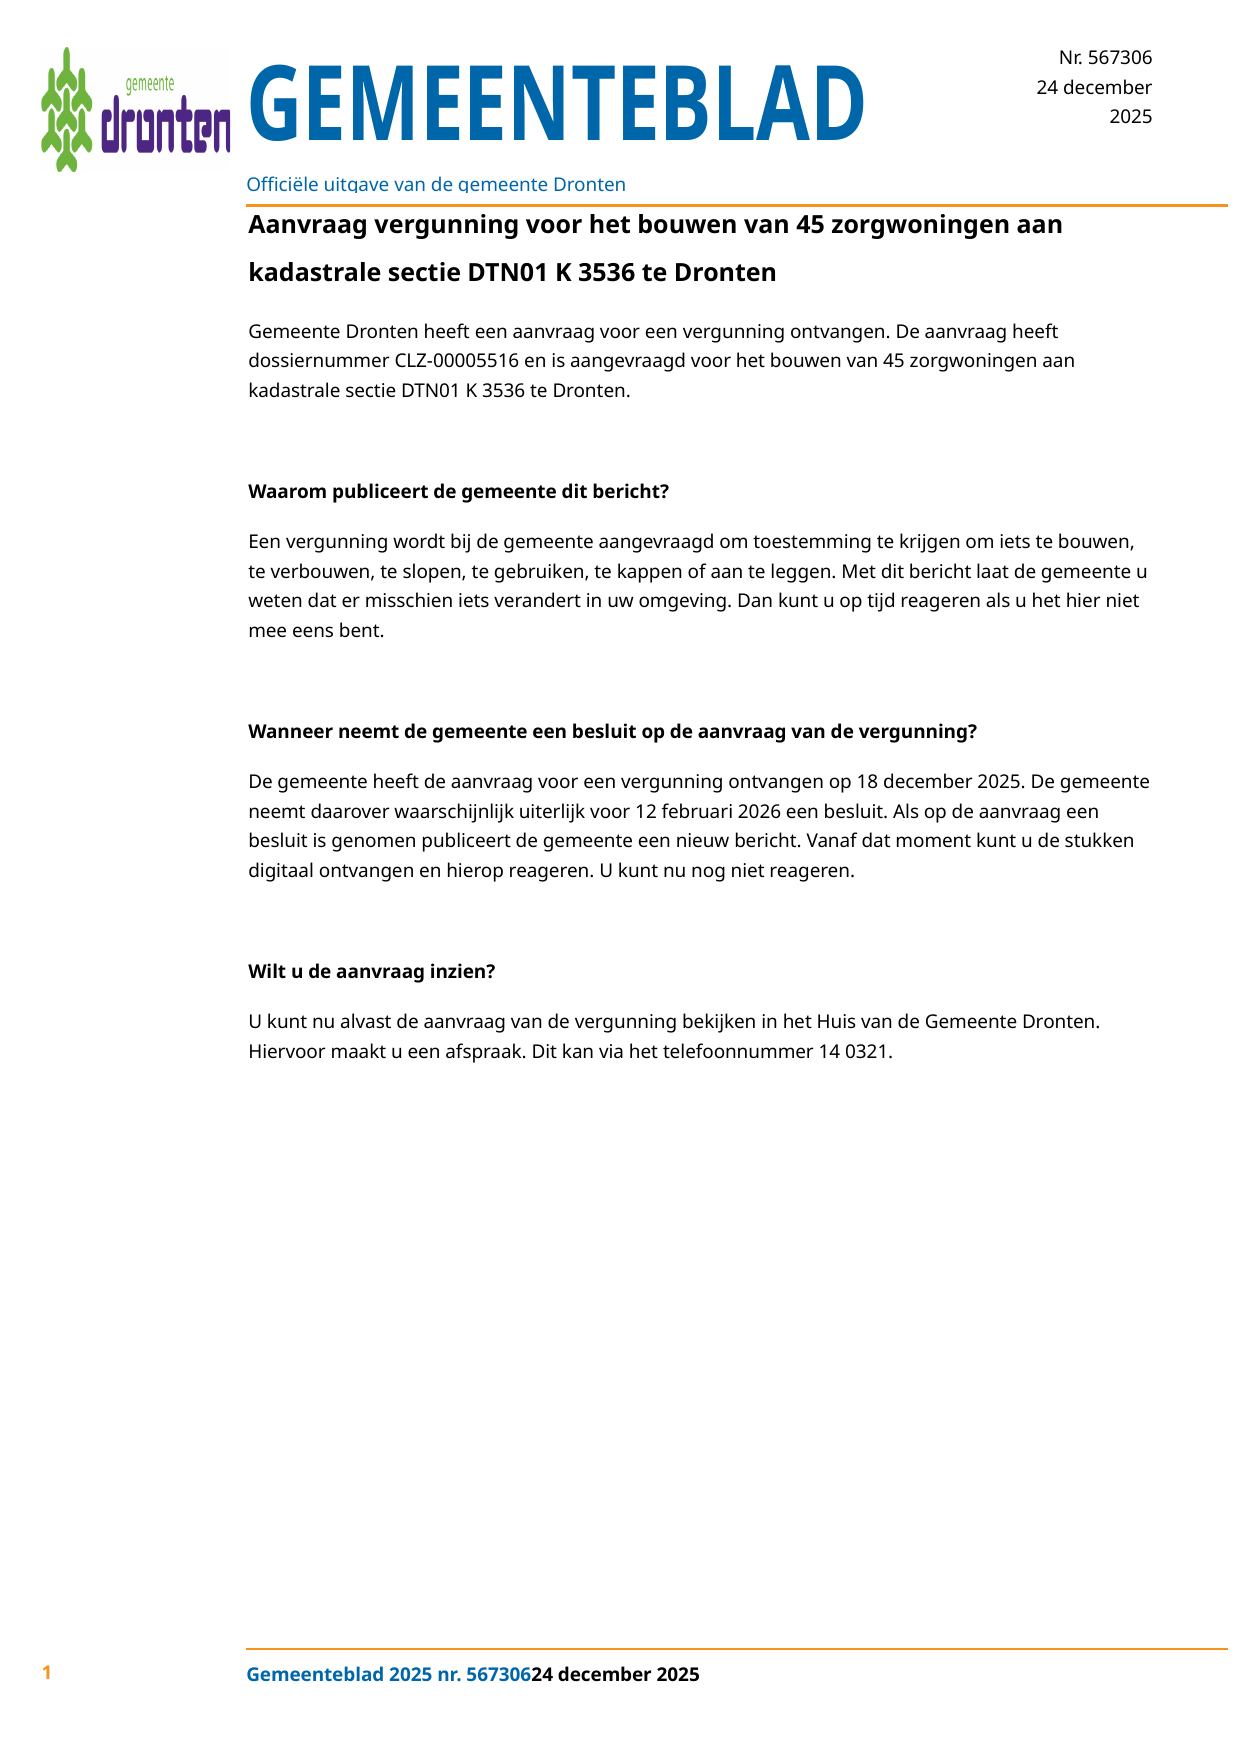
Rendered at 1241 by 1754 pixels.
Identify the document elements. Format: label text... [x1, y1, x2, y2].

text De gemeente heeft de aanvraag voor een vergunning ontvangen op 18 december 2025. De gemeente neemt daarover waarschijnlijk uiterlijk voor 12 februari 2026 een besluit. Als op de aanvraag een besluit is genomen publiceert de gemeente een nieuw bericht. Vanaf dat moment kunt u de stukken digitaal ontvangen en hierop reageren. U kunt nu nog niet reageren. [248, 768, 1152, 883]
text Wanneer neemt de gemeente een besluit op de aanvraag van de vergunning? [248, 718, 1152, 744]
text U kunt nu alvast de aanvraag van de vergunning bekijken in het Huis van de Gemeente Dronten. Hiervoor maakt u een afspraak. Dit kan via het telefoonnummer 14 0321. [248, 1008, 1152, 1064]
text Een vergunning wordt bij de gemeente aangevraagd om toestemming te krijgen om iets te bouwen, te verbouwen, te slopen, te gebruiken, te kappen of aan te leggen. Met dit bericht laat de gemeente u weten dat er misschien iets verandert in uw omgeving. Dan kunt u op tijd reageren als u het hier niet mee eens bent. [248, 528, 1152, 643]
text Wilt u de aanvraag inzien? [248, 958, 1152, 984]
picture [41, 47, 231, 172]
text Gemeente Dronten heeft een aanvraag voor een vergunning ontvangen. De aanvraag heeft dossiernummer CLZ-00005516 en is aangevraagd voor het bouwen van 45 zorgwoningen aan kadastrale sectie DTN01 K 3536 te Dronten. [248, 318, 1152, 403]
text Waarom publiceert de gemeente dit bericht? [248, 478, 1152, 504]
text Aanvraag vergunning voor het bouwen van 45 zorgwoningen aan kadastrale sectie DTN01 K 3536 te Dronten [248, 207, 1152, 288]
